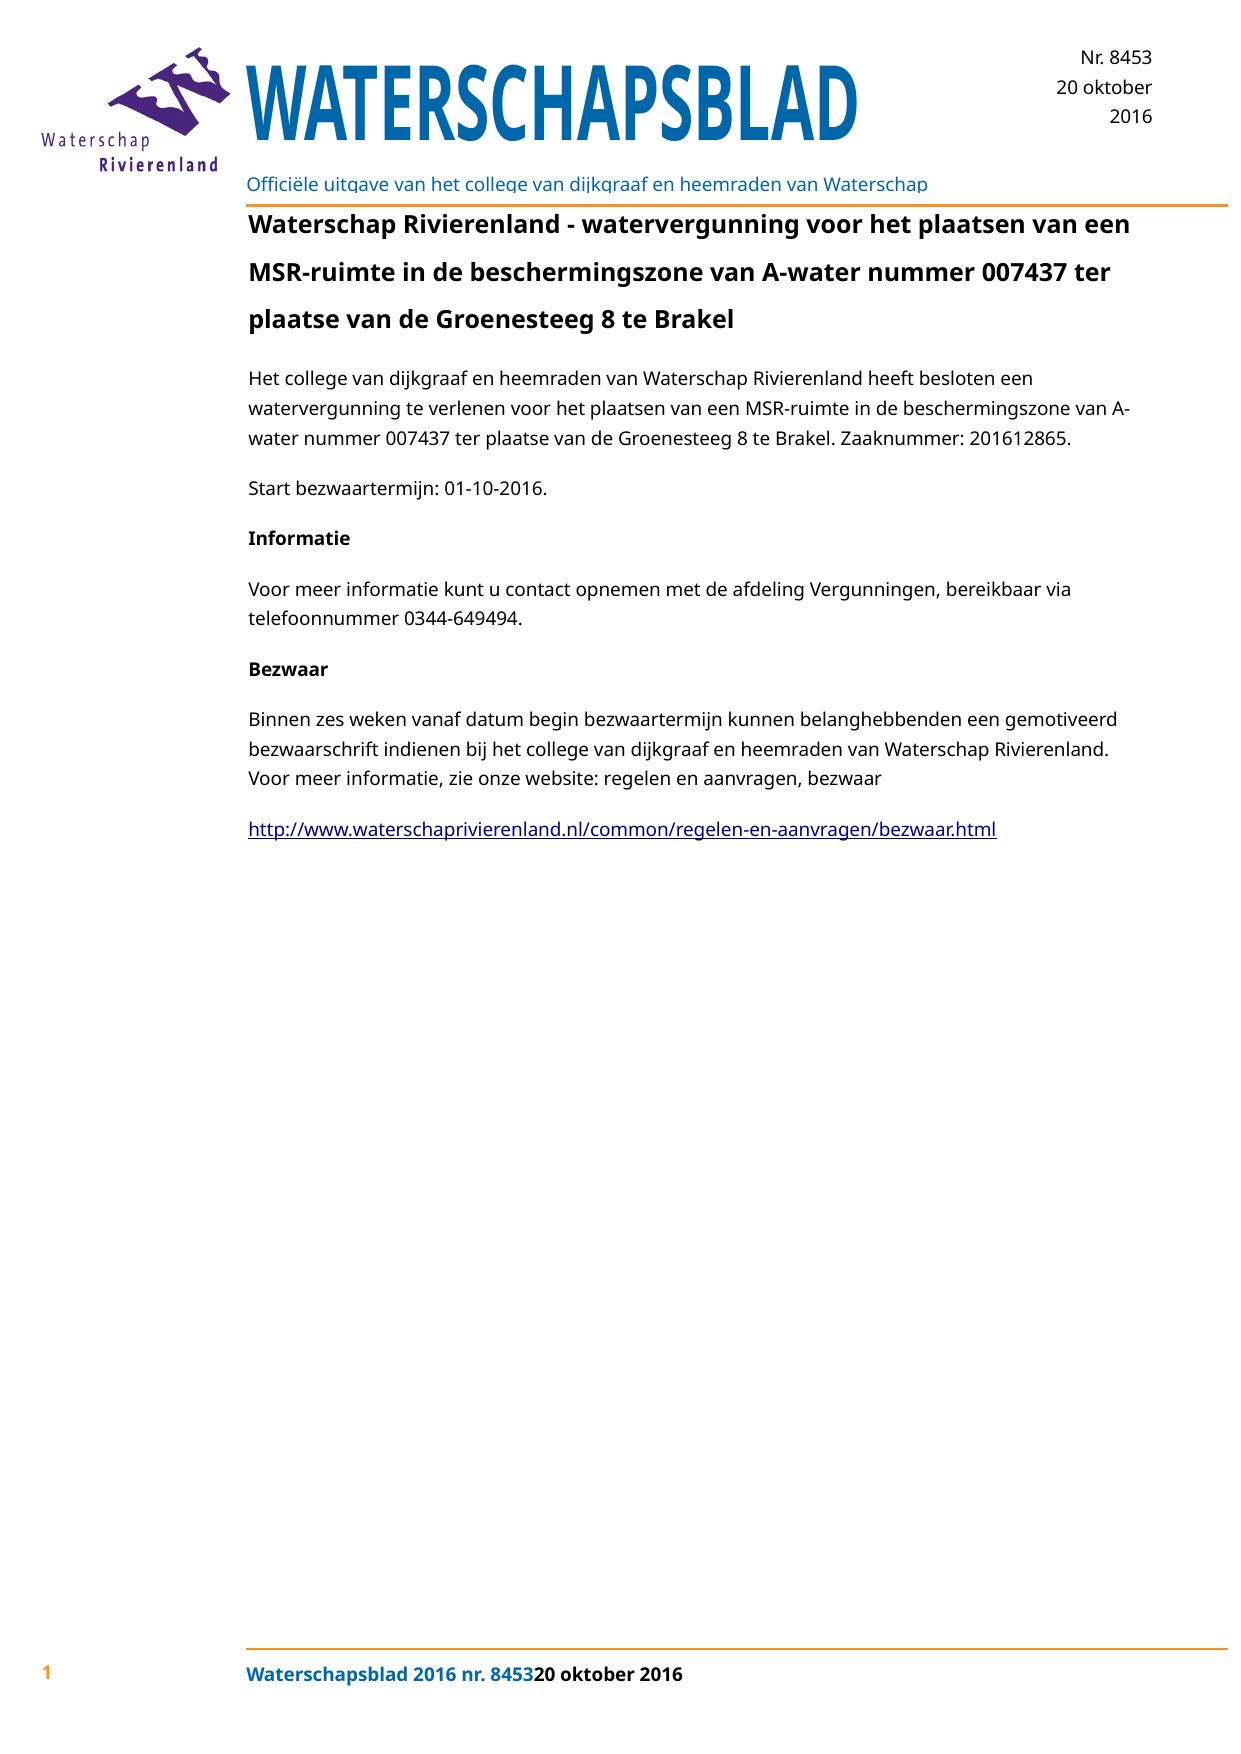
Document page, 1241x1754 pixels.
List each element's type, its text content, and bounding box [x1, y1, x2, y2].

text Bezwaar [248, 656, 1152, 682]
text Start bezwaartermijn: 01-10-2016. [248, 475, 1152, 501]
text Informatie [248, 526, 1152, 551]
text Binnen zes weken vanaf datum begin bezwaartermijn kunnen belanghebbenden een gemotiveerd bezwaarschrift indienen bij het college van dijkgraaf en heemraden van Waterschap Rivierenland. Voor meer informatie, zie onze website: regelen en aanvragen, bezwaar [248, 706, 1152, 791]
text Waterschap Rivierenland - watervergunning voor het plaatsen van een MSR-ruimte in de beschermingszone van A-water nummer 007437 ter plaatse van de Groenesteeg 8 te Brakel [248, 207, 1152, 336]
text Het college van dijkgraaf en heemraden van Waterschap Rivierenland heeft besloten een watervergunning te verlenen voor het plaatsen van een MSR-ruimte in de beschermingszone van A-water nummer 007437 ter plaatse van de Groenesteeg 8 te Brakel. Zaaknummer: 201612865. [248, 366, 1152, 450]
picture [41, 47, 231, 172]
text http://www.waterschaprivierenland.nl/common/regelen-en-aanvragen/bezwaar.html [248, 816, 1152, 842]
text Voor meer informatie kunt u contact opnemen met de afdeling Vergunningen, bereikbaar via telefoonnummer 0344-649494. [248, 576, 1152, 631]
